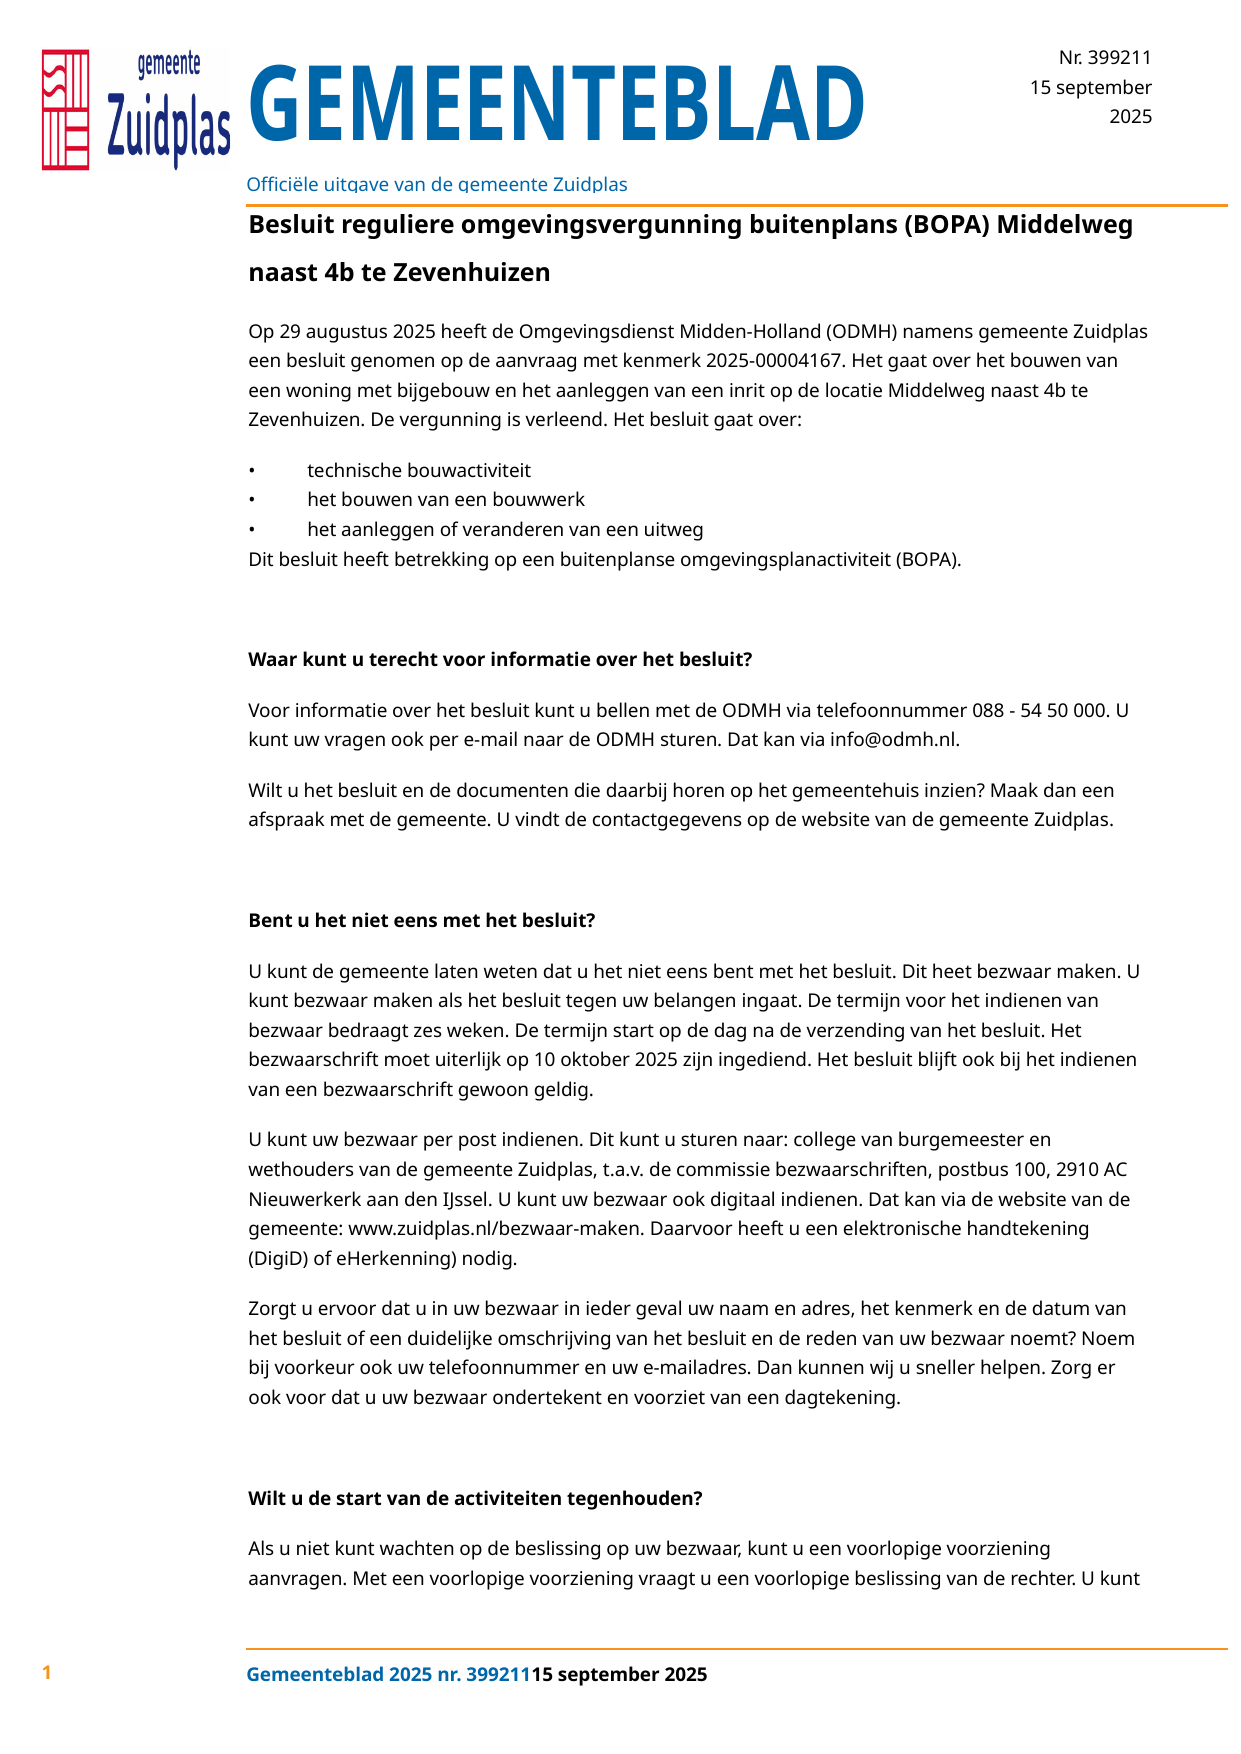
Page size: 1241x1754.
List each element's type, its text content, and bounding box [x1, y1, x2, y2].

text Besluit reguliere omgevingsvergunning buitenplans (BOPA) Middelweg naast 4b te Zevenhuizen [248, 207, 1152, 288]
text Als u niet kunt wachten op de beslissing op uw bezwaar, kunt u een voorlopige voorziening aanvragen. Met een voorlopige voorziening vraagt u een voorlopige beslissing van de rechter. U kunt [248, 1535, 1152, 1591]
list het aanleggen of veranderen van een uitweg [248, 516, 1152, 542]
text Wilt u het besluit en de documenten die daarbij horen op het gemeentehuis inzien? Maak dan een afspraak met de gemeente. U vindt de contactgegevens op de website van de gemeente Zuidplas. [248, 777, 1152, 832]
text Bent u het niet eens met het besluit? [248, 907, 1152, 933]
text Op 29 augustus 2025 heeft de Omgevingsdienst Midden-Holland (ODMH) namens gemeente Zuidplas een besluit genomen op de aanvraag met kenmerk 2025-00004167. Het gaat over het bouwen van een woning met bijgebouw en het aanleggen van een inrit op de locatie Middelweg naast 4b te Zevenhuizen. De vergunning is verleend. Het besluit gaat over: [248, 318, 1152, 432]
text Voor informatie over het besluit kunt u bellen met de ODMH via telefoonnummer 088 - 54 50 000. U kunt uw vragen ook per e-mail naar de ODMH sturen. Dat kan via info@odmh.nl. [248, 697, 1152, 752]
text Zorgt u ervoor dat u in uw bezwaar in ieder geval uw naam en adres, het kenmerk en de datum van het besluit of een duidelijke omschrijving van het besluit en de reden van uw bezwaar noemt? Noem bij voorkeur ook uw telefoonnummer en uw e-mailadres. Dan kunnen wij u sneller helpen. Zorg er ook voor dat u uw bezwaar ondertekent en voorziet van een dagtekening. [248, 1295, 1152, 1410]
text Dit besluit heeft betrekking op een buitenplanse omgevingsplanactiviteit (BOPA). [248, 546, 1152, 572]
list het bouwen van een bouwwerk [248, 487, 1152, 512]
text U kunt uw bezwaar per post indienen. Dit kunt u sturen naar: college van burgemeester en wethouders van de gemeente Zuidplas, t.a.v. de commissie bezwaarschriften, postbus 100, 2910 AC Nieuwerkerk aan den IJssel. U kunt uw bezwaar ook digitaal indienen. Dat kan via de website van de gemeente: www.zuidplas.nl/bezwaar-maken. Daarvoor heeft u een elektronische handtekening (DigiD) of eHerkenning) nodig. [248, 1127, 1152, 1271]
text U kunt de gemeente laten weten dat u het niet eens bent met het besluit. Dit heet bezwaar maken. U kunt bezwaar maken als het besluit tegen uw belangen ingaat. De termijn voor het indienen van bezwaar bedraagt zes weken. De termijn start op de dag na de verzending van het besluit. Het bezwaarschrift moet uiterlijk op 10 oktober 2025 zijn ingediend. Het besluit blijft ook bij het indienen van een bezwaarschrift gewoon geldig. [248, 958, 1152, 1102]
list technische bouwactiviteit [248, 457, 1152, 483]
text Wilt u de start van de activiteiten tegenhouden? [248, 1485, 1152, 1511]
picture [41, 47, 231, 172]
text Waar kunt u terecht voor informatie over het besluit? [248, 647, 1152, 672]
